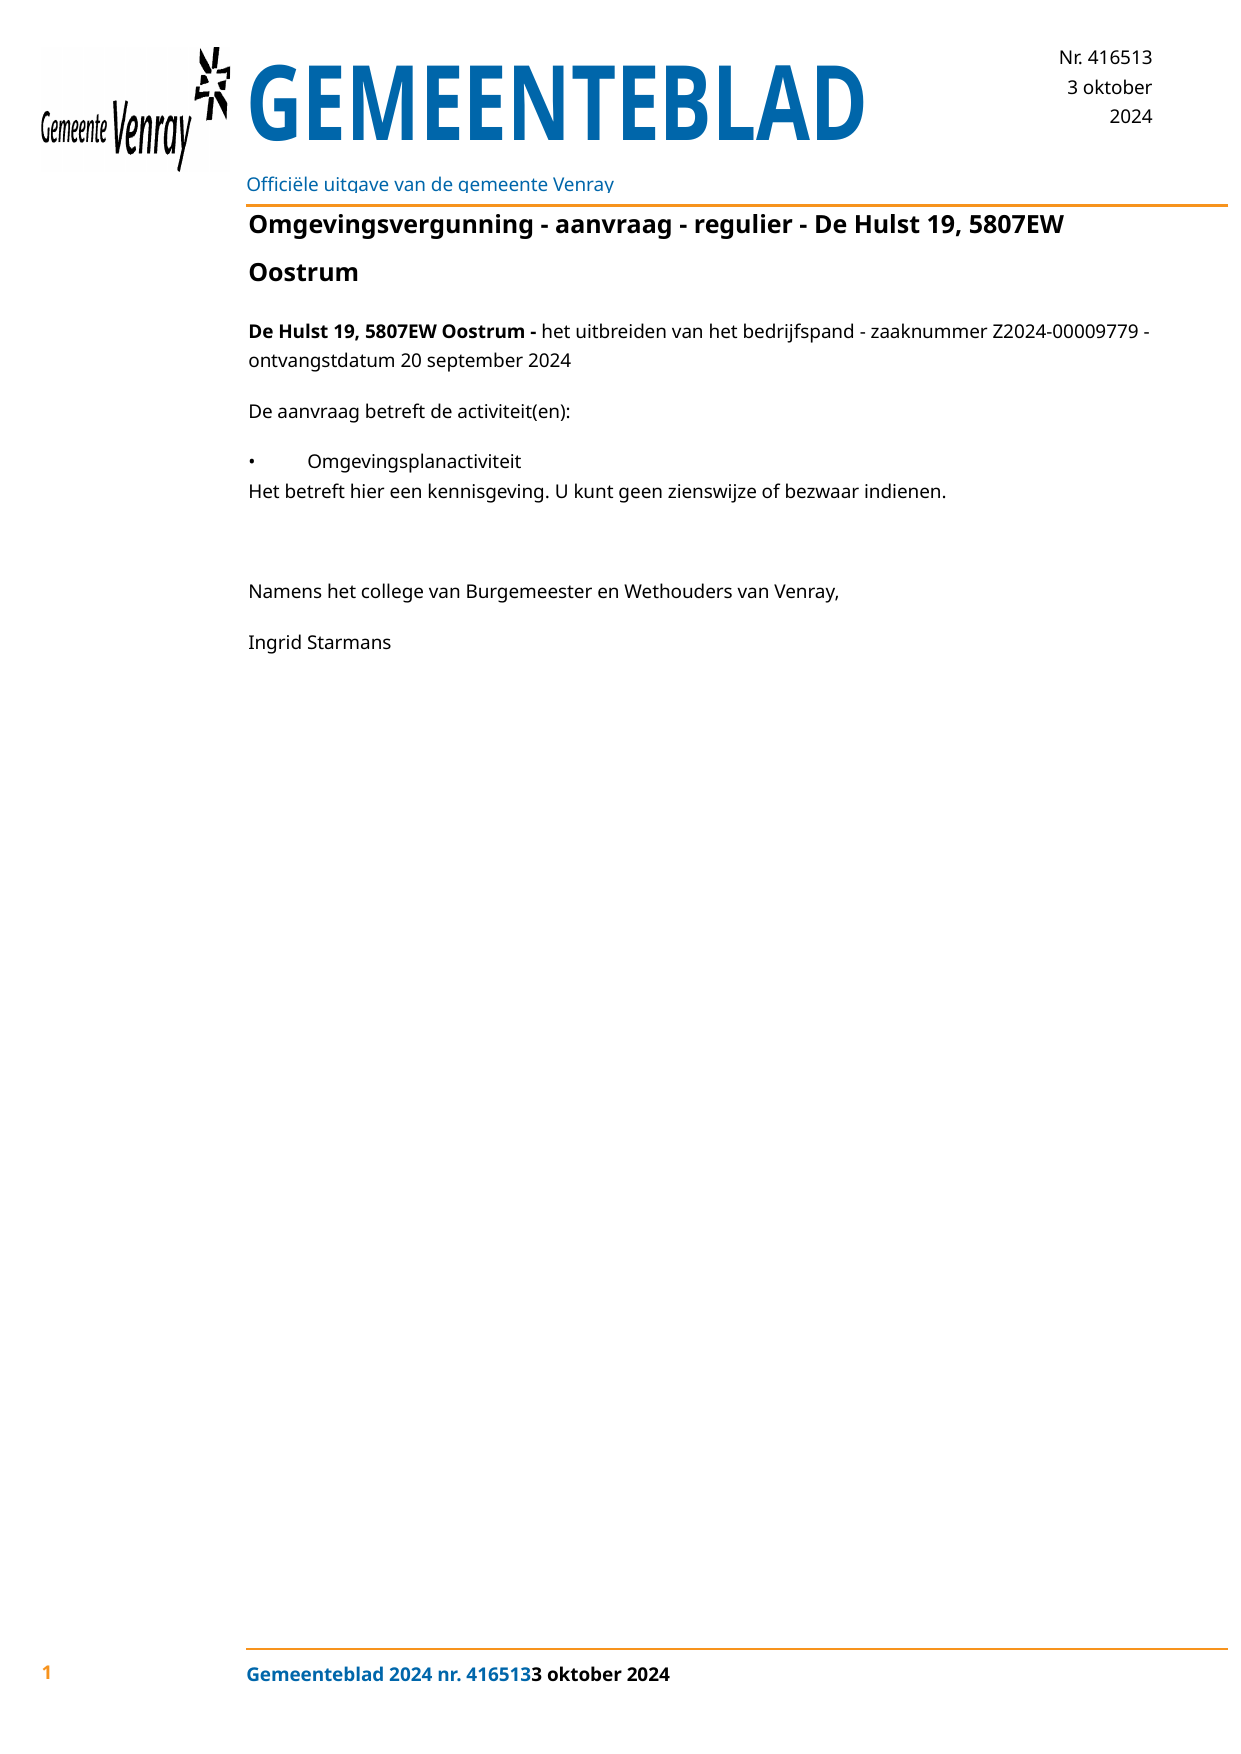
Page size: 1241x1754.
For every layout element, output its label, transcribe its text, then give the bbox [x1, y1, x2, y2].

text De aanvraag betreft de activiteit(en): [248, 398, 1152, 424]
list Omgevingsplanactiviteit [248, 448, 1152, 474]
text Omgevingsvergunning - aanvraag - regulier - De Hulst 19, 5807EW Oostrum [248, 207, 1152, 288]
picture [41, 47, 231, 172]
text De Hulst 19, 5807EW Oostrum - het uitbreiden van het bedrijfspand - zaaknummer Z2024-00009779 - ontvangstdatum 20 september 2024 [248, 318, 1152, 373]
text Het betreft hier een kennisgeving. U kunt geen zienswijze of bezwaar indienen. [248, 478, 1152, 504]
text Namens het college van Burgemeester en Wethouders van Venray, [248, 579, 1152, 604]
text Ingrid Starmans [248, 629, 1152, 655]
